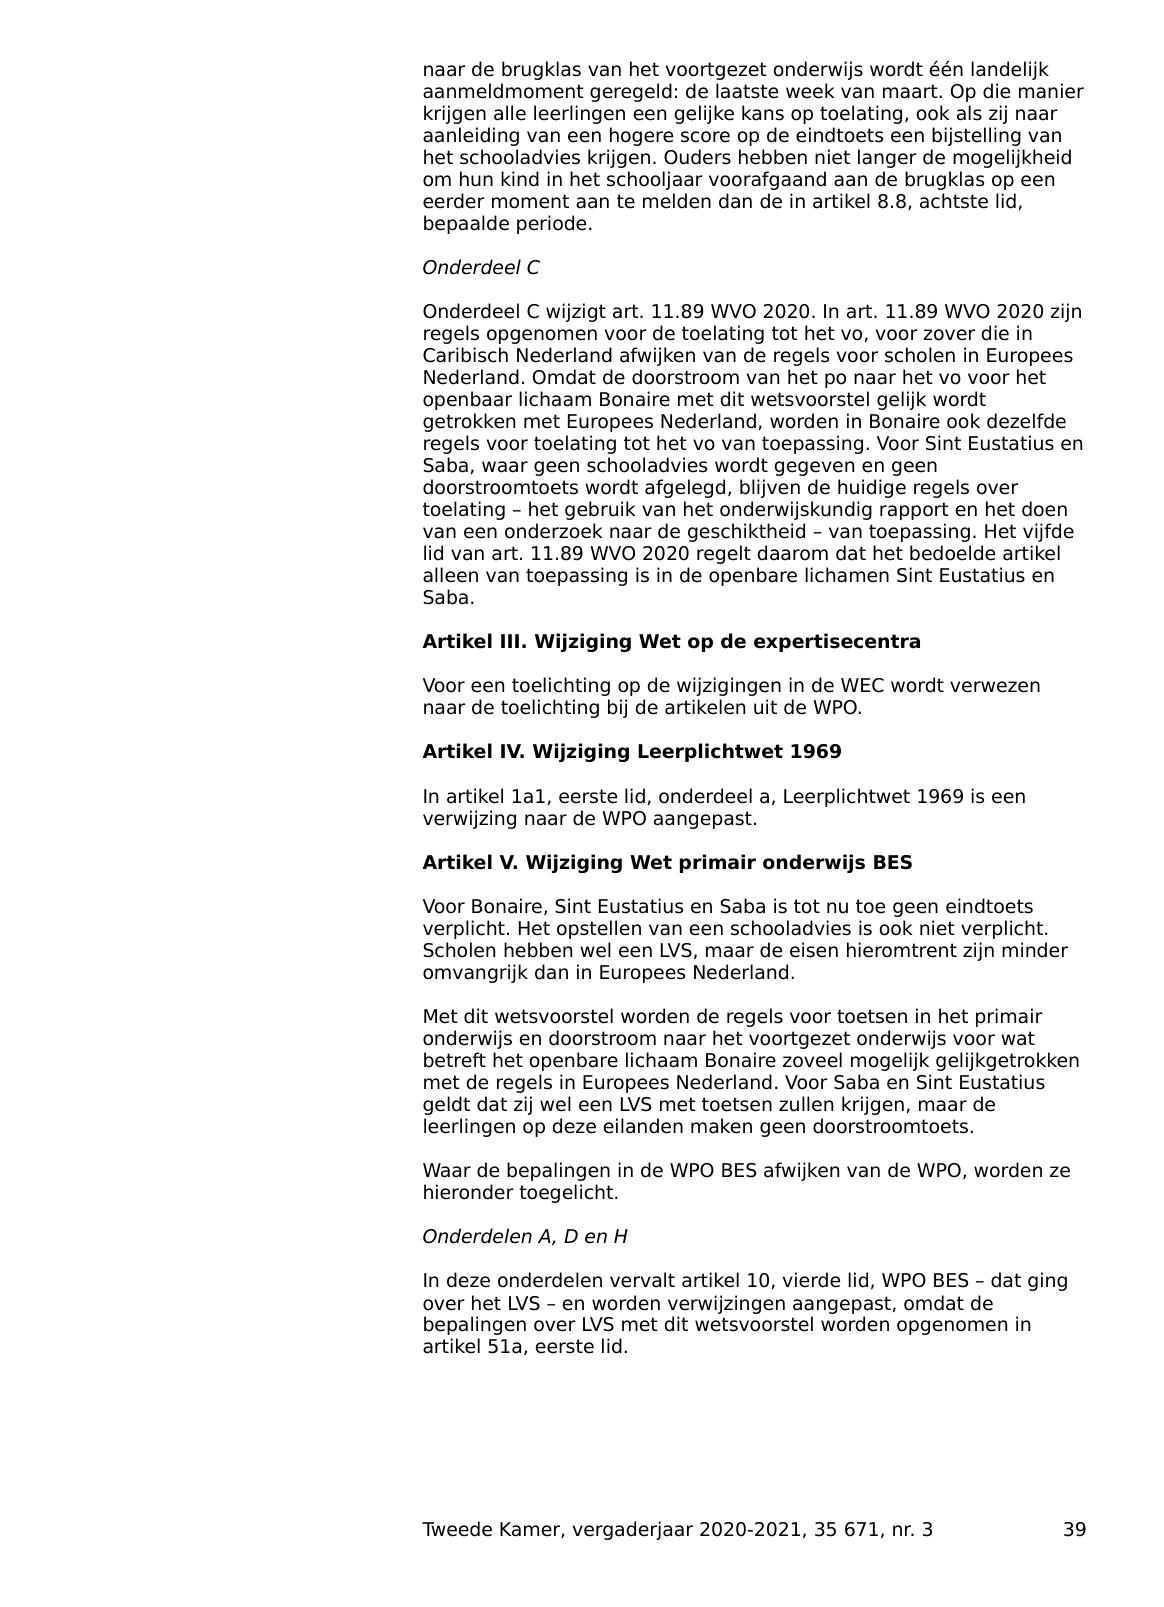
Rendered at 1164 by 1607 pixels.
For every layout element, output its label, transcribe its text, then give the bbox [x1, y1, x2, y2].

text Voor Bonaire, Sint Eustatius en Saba is tot nu toe geen eindtoets verplicht. Het opstellen van een schooladvies is ook niet verplicht. Scholen hebben wel een LVS, maar de eisen hieromtrent zijn minder omvangrijk dan in Europees Nederland. [422, 896, 1087, 984]
text Met dit wetsvoorstel worden de regels voor toetsen in het primair onderwijs en doorstroom naar het voortgezet onderwijs voor wat betreft het openbare lichaam Bonaire zoveel mogelijk gelijkgetrokken met de regels in Europees Nederland. Voor Saba en Sint Eustatius geldt dat zij wel een LVS met toetsen zullen krijgen, maar de leerlingen op deze eilanden maken geen doorstroomtoets. [422, 1006, 1087, 1138]
text Voor een toelichting op de wijzigingen in de WEC wordt verwezen naar de toelichting bij de artikelen uit de WPO. [422, 675, 1087, 719]
text In deze onderdelen vervalt artikel 10, vierde lid, WPO BES – dat ging over het LVS – en worden verwijzingen aangepast, omdat de bepalingen over LVS met dit wetsvoorstel worden opgenomen in artikel 51a, eerste lid. [422, 1270, 1087, 1358]
subtitle Artikel IV. Wijziging Leerplichtwet 1969 [422, 741, 1087, 763]
text Waar de bepalingen in de WPO BES afwijken van de WPO, worden ze hieronder toegelicht. [422, 1160, 1087, 1204]
subtitle Onderdeel C [422, 257, 1087, 279]
subtitle Onderdelen A, D en H [422, 1226, 1087, 1248]
subtitle Artikel III. Wijziging Wet op de expertisecentra [422, 631, 1087, 653]
text Onderdeel C wijzigt art. 11.89 WVO 2020. In art. 11.89 WVO 2020 zijn regels opgenomen voor de toelating tot het vo, voor zover die in Caribisch Nederland afwijken van de regels voor scholen in Europees Nederland. Omdat de doorstroom van het po naar het vo voor het openbaar lichaam Bonaire met dit wetsvoorstel gelijk wordt getrokken met Europees Nederland, worden in Bonaire ook dezelfde regels voor toelating tot het vo van toepassing. Voor Sint Eustatius en Saba, waar geen schooladvies wordt gegeven en geen doorstroomtoets wordt afgelegd, blijven de huidige regels over toelating – het gebruik van het onderwijskundig rapport en het doen van een onderzoek naar de geschiktheid – van toepassing. Het vijfde lid van art. 11.89 WVO 2020 regelt daarom dat het bedoelde artikel alleen van toepassing is in de openbare lichamen Sint Eustatius en Saba. [422, 301, 1087, 609]
subtitle Artikel V. Wijziging Wet primair onderwijs BES [422, 852, 1087, 874]
text naar de brugklas van het voortgezet onderwijs wordt één landelijk aanmeldmoment geregeld: de laatste week van maart. Op die manier krijgen alle leerlingen een gelijke kans op toelating, ook als zij naar aanleiding van een hogere score op de eindtoets een bijstelling van het schooladvies krijgen. Ouders hebben niet langer de mogelijkheid om hun kind in het schooljaar voorafgaand aan de brugklas op een eerder moment aan te melden dan de in artikel 8.8, achtste lid, bepaalde periode. [422, 59, 1087, 235]
text In artikel 1a1, eerste lid, onderdeel a, Leerplichtwet 1969 is een verwijzing naar de WPO aangepast. [422, 786, 1087, 829]
